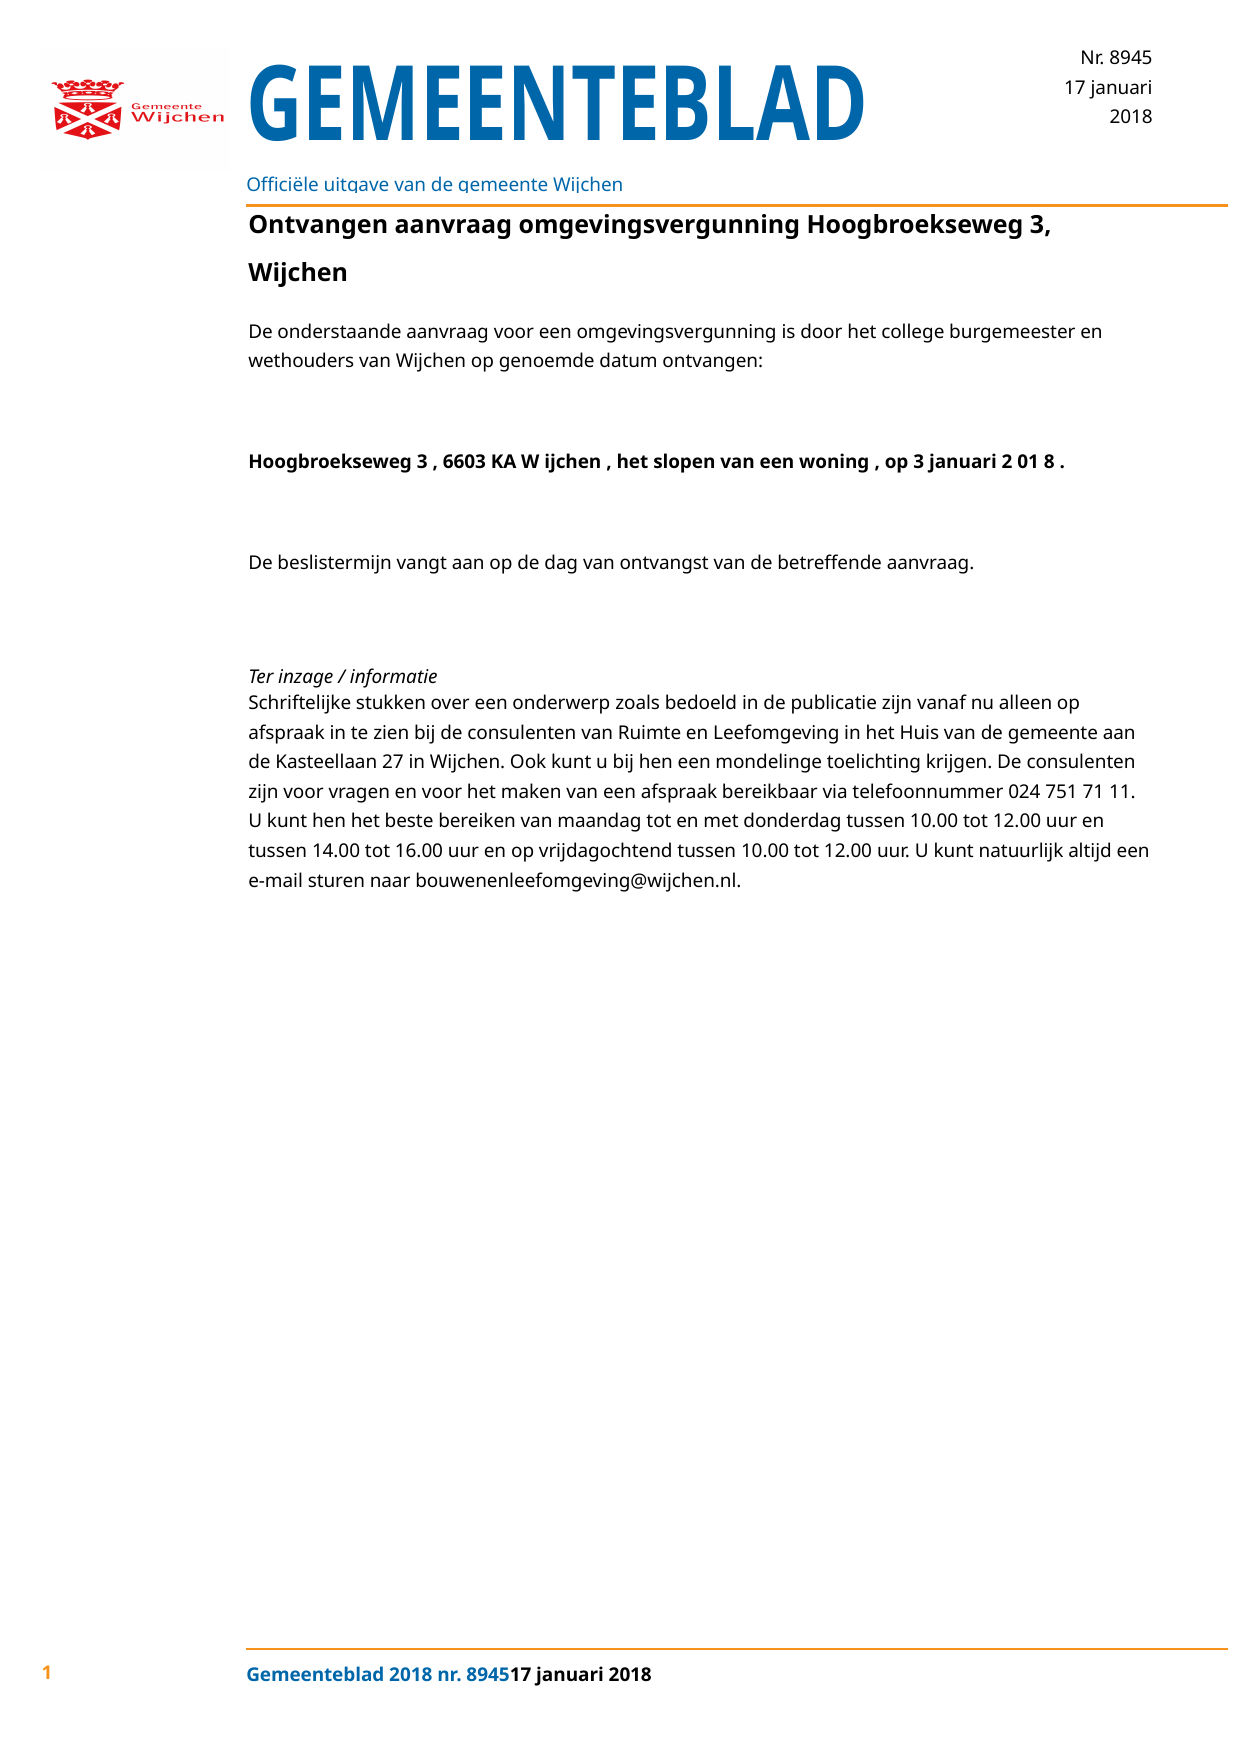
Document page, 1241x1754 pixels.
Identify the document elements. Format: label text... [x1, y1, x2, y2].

text De onderstaande aanvraag voor een omgevingsvergunning is door het college burgemeester en wethouders van Wijchen op genoemde datum ontvangen: [248, 318, 1152, 373]
picture [41, 47, 231, 172]
text Ontvangen aanvraag omgevingsvergunning Hoogbroekseweg 3, Wijchen [248, 207, 1152, 288]
text Hoogbroekseweg 3 , 6603 KA W ijchen , het slopen van een woning , op 3 januari 2 01 8 . [248, 448, 1152, 474]
text De beslistermijn vangt aan op de dag van ontvangst van de betreffende aanvraag. [248, 549, 1152, 575]
text Schriftelijke stukken over een onderwerp zoals bedoeld in de publicatie zijn vanaf nu alleen op afspraak in te zien bij de consulenten van Ruimte en Leefomgeving in het Huis van de gemeente aan de Kasteellaan 27 in Wijchen. Ook kunt u bij hen een mondelinge toelichting krijgen. De consulenten zijn voor vragen en voor het maken van een afspraak bereikbaar via telefoonnummer 024 751 71 11. U kunt hen het beste bereiken van maandag tot en met donderdag tussen 10.00 tot 12.00 uur en tussen 14.00 tot 16.00 uur en op vrijdagochtend tussen 10.00 tot 12.00 uur. U kunt natuurlijk altijd een e-mail sturen naar bouwenenleefomgeving@wijchen.nl. [248, 689, 1152, 892]
text Ter inzage / informatie [248, 663, 1152, 689]
